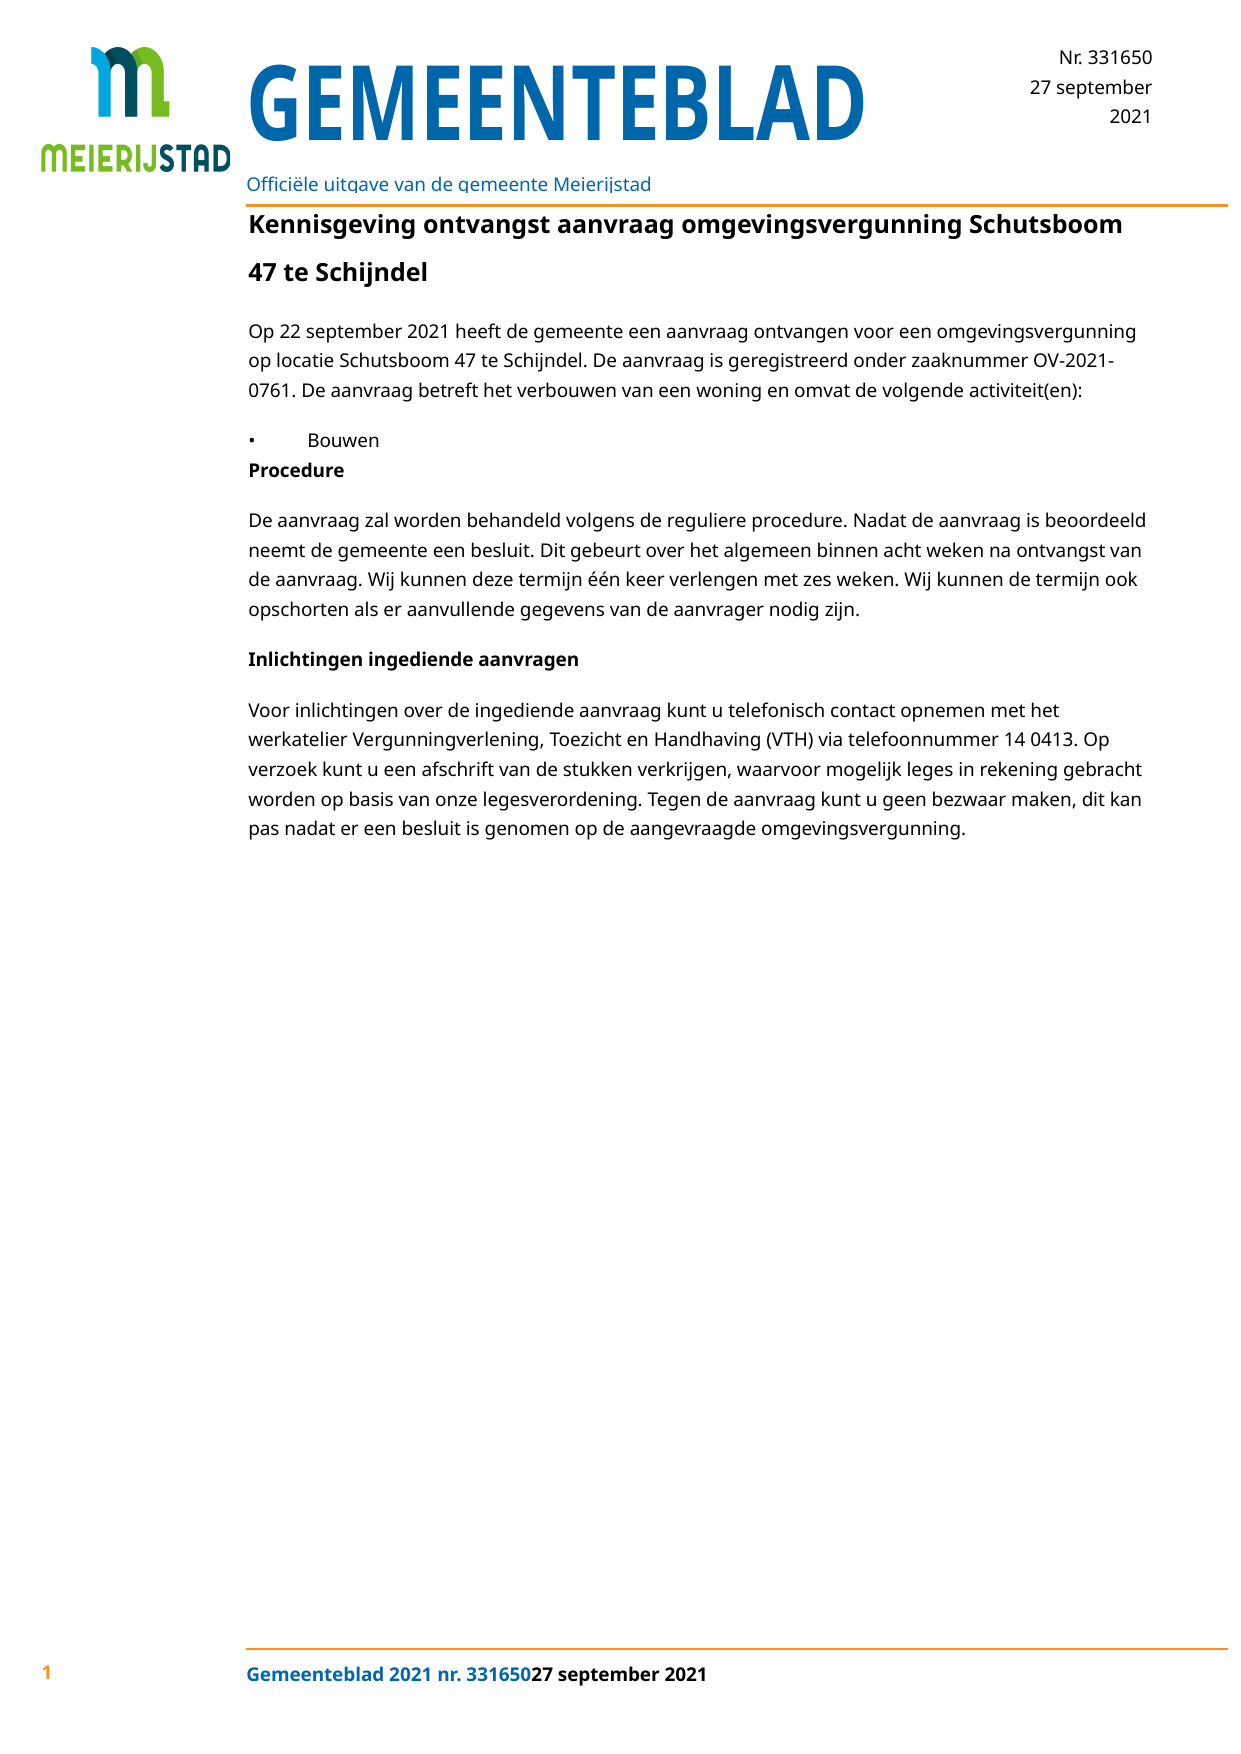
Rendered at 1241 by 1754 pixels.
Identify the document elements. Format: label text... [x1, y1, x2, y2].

text Op 22 september 2021 heeft de gemeente een aanvraag ontvangen voor een omgevingsvergunning op locatie Schutsboom 47 te Schijndel. De aanvraag is geregistreerd onder zaaknummer OV-2021-0761. De aanvraag betreft het verbouwen van een woning en omvat de volgende activiteit(en): [248, 318, 1152, 403]
text Inlichtingen ingediende aanvragen [248, 647, 1152, 672]
text Procedure [248, 457, 1152, 483]
list Bouwen [248, 427, 1152, 453]
text Kennisgeving ontvangst aanvraag omgevingsvergunning Schutsboom 47 te Schijndel [248, 207, 1152, 288]
text Voor inlichtingen over de ingediende aanvraag kunt u telefonisch contact opnemen met het werkatelier Vergunningverlening, Toezicht en Handhaving (VTH) via telefoonnummer 14 0413. Op verzoek kunt u een afschrift van de stukken verkrijgen, waarvoor mogelijk leges in rekening gebracht worden op basis van onze legesverordening. Tegen de aanvraag kunt u geen bezwaar maken, dit kan pas nadat er een besluit is genomen op de aangevraagde omgevingsvergunning. [248, 697, 1152, 841]
text De aanvraag zal worden behandeld volgens de reguliere procedure. Nadat de aanvraag is beoordeeld neemt de gemeente een besluit. Dit gebeurt over het algemeen binnen acht weken na ontvangst van de aanvraag. Wij kunnen deze termijn één keer verlengen met zes weken. Wij kunnen de termijn ook opschorten als er aanvullende gegevens van de aanvrager nodig zijn. [248, 507, 1152, 622]
picture [41, 47, 231, 172]
